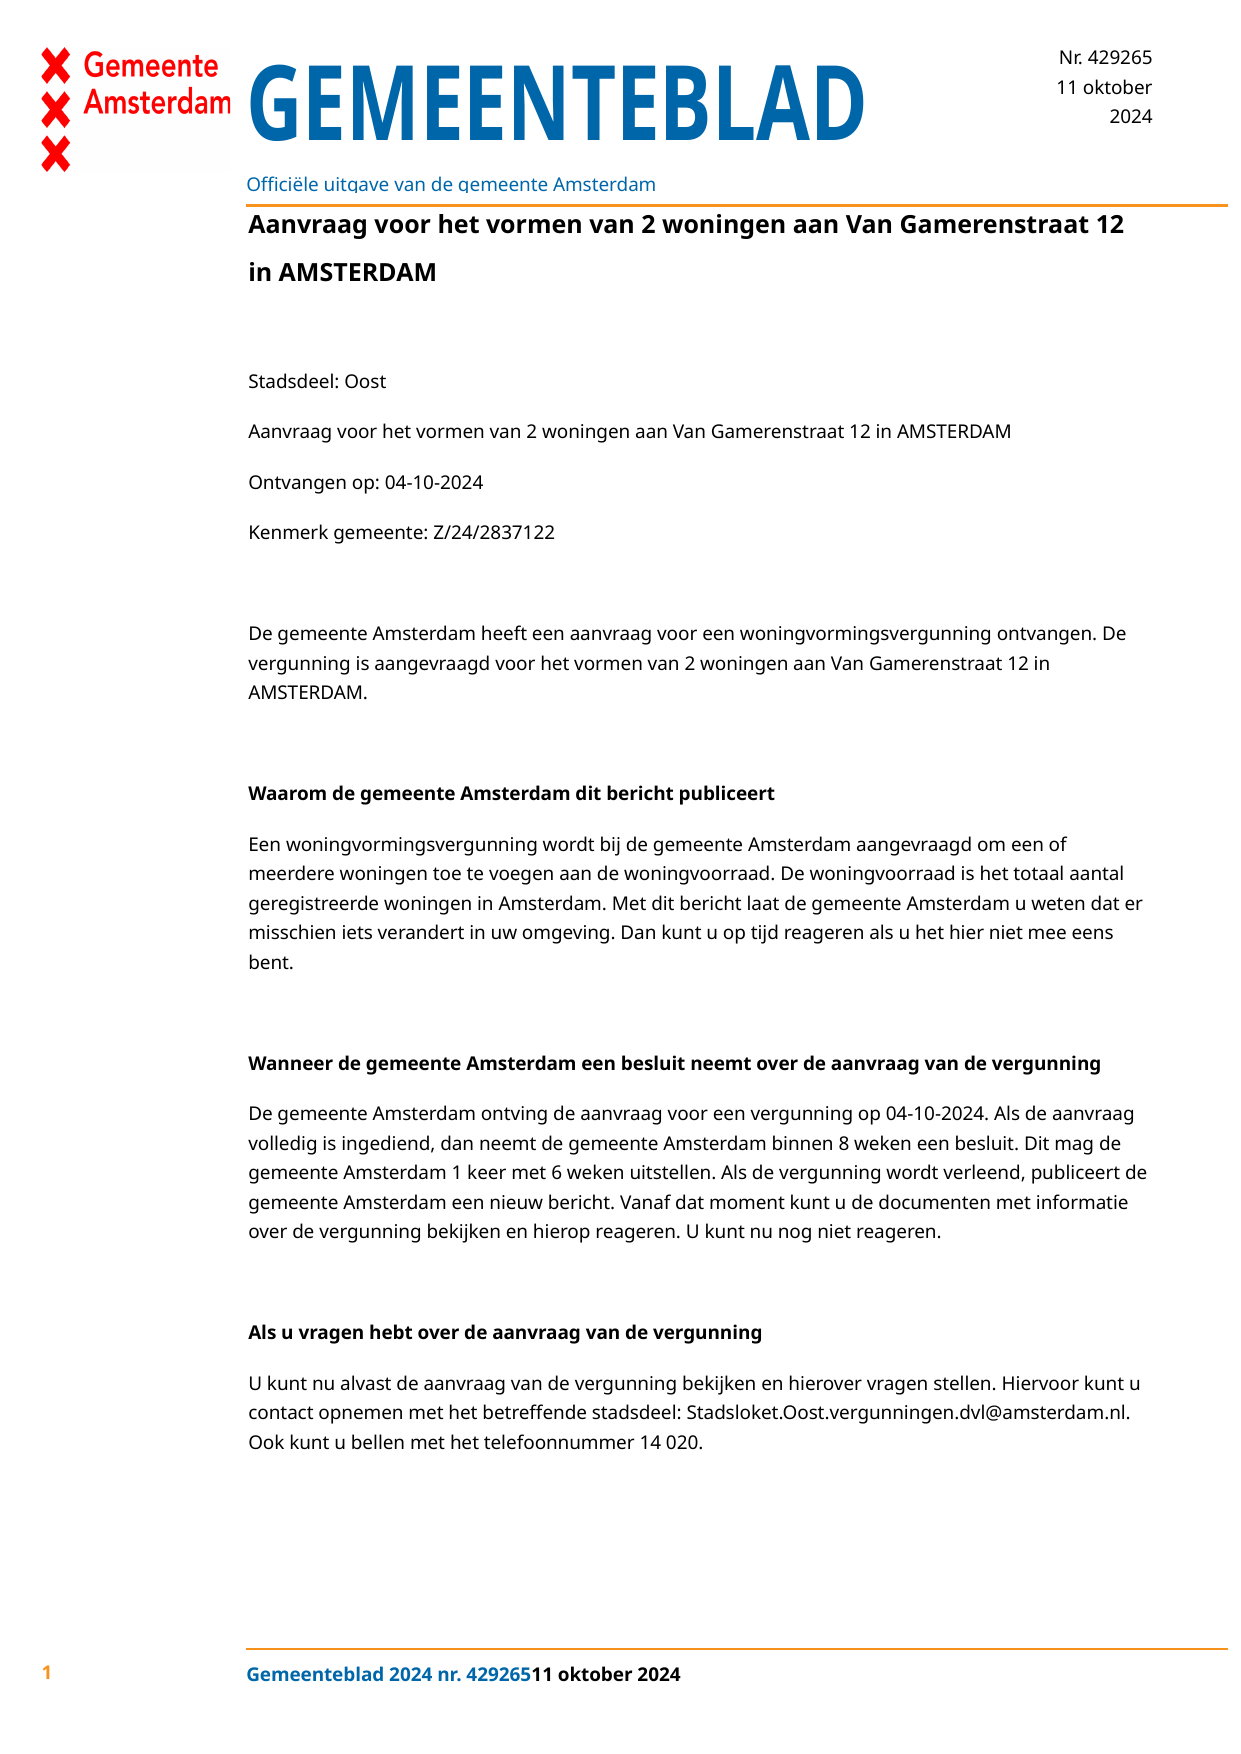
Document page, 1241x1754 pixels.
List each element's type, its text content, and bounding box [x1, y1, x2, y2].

text Als u vragen hebt over de aanvraag van de vergunning [248, 1319, 1152, 1345]
text Waarom de gemeente Amsterdam dit bericht publiceert [248, 780, 1152, 806]
text Aanvraag voor het vormen van 2 woningen aan Van Gamerenstraat 12 in AMSTERDAM [248, 207, 1152, 288]
text Kenmerk gemeente: Z/24/2837122 [248, 519, 1152, 545]
text De gemeente Amsterdam heeft een aanvraag voor een woningvormingsvergunning ontvangen. De vergunning is aangevraagd voor het vormen van 2 woningen aan Van Gamerenstraat 12 in AMSTERDAM. [248, 620, 1152, 705]
text Wanneer de gemeente Amsterdam een besluit neemt over de aanvraag van de vergunning [248, 1050, 1152, 1076]
text Ontvangen op: 04-10-2024 [248, 469, 1152, 495]
text Een woningvormingsvergunning wordt bij de gemeente Amsterdam aangevraagd om een of meerdere woningen toe te voegen aan de woningvoorraad. De woningvoorraad is het totaal aantal geregistreerde woningen in Amsterdam. Met dit bericht laat de gemeente Amsterdam u weten dat er misschien iets verandert in uw omgeving. Dan kunt u op tijd reageren als u het hier niet mee eens bent. [248, 831, 1152, 975]
text Aanvraag voor het vormen van 2 woningen aan Van Gamerenstraat 12 in AMSTERDAM [248, 419, 1152, 444]
picture [41, 47, 231, 172]
text Stadsdeel: Oost [248, 368, 1152, 394]
text De gemeente Amsterdam ontving de aanvraag voor een vergunning op 04-10-2024. Als de aanvraag volledig is ingediend, dan neemt de gemeente Amsterdam binnen 8 weken een besluit. Dit mag de gemeente Amsterdam 1 keer met 6 weken uitstellen. Als de vergunning wordt verleend, publiceert de gemeente Amsterdam een nieuw bericht. Vanaf dat moment kunt u de documenten met informatie over de vergunning bekijken en hierop reageren. U kunt nu nog niet reageren. [248, 1100, 1152, 1244]
text U kunt nu alvast de aanvraag van de vergunning bekijken en hierover vragen stellen. Hiervoor kunt u contact opnemen met het betreffende stadsdeel: Stadsloket.Oost.vergunningen.dvl@amsterdam.nl. Ook kunt u bellen met het telefoonnummer 14 020. [248, 1370, 1152, 1455]
